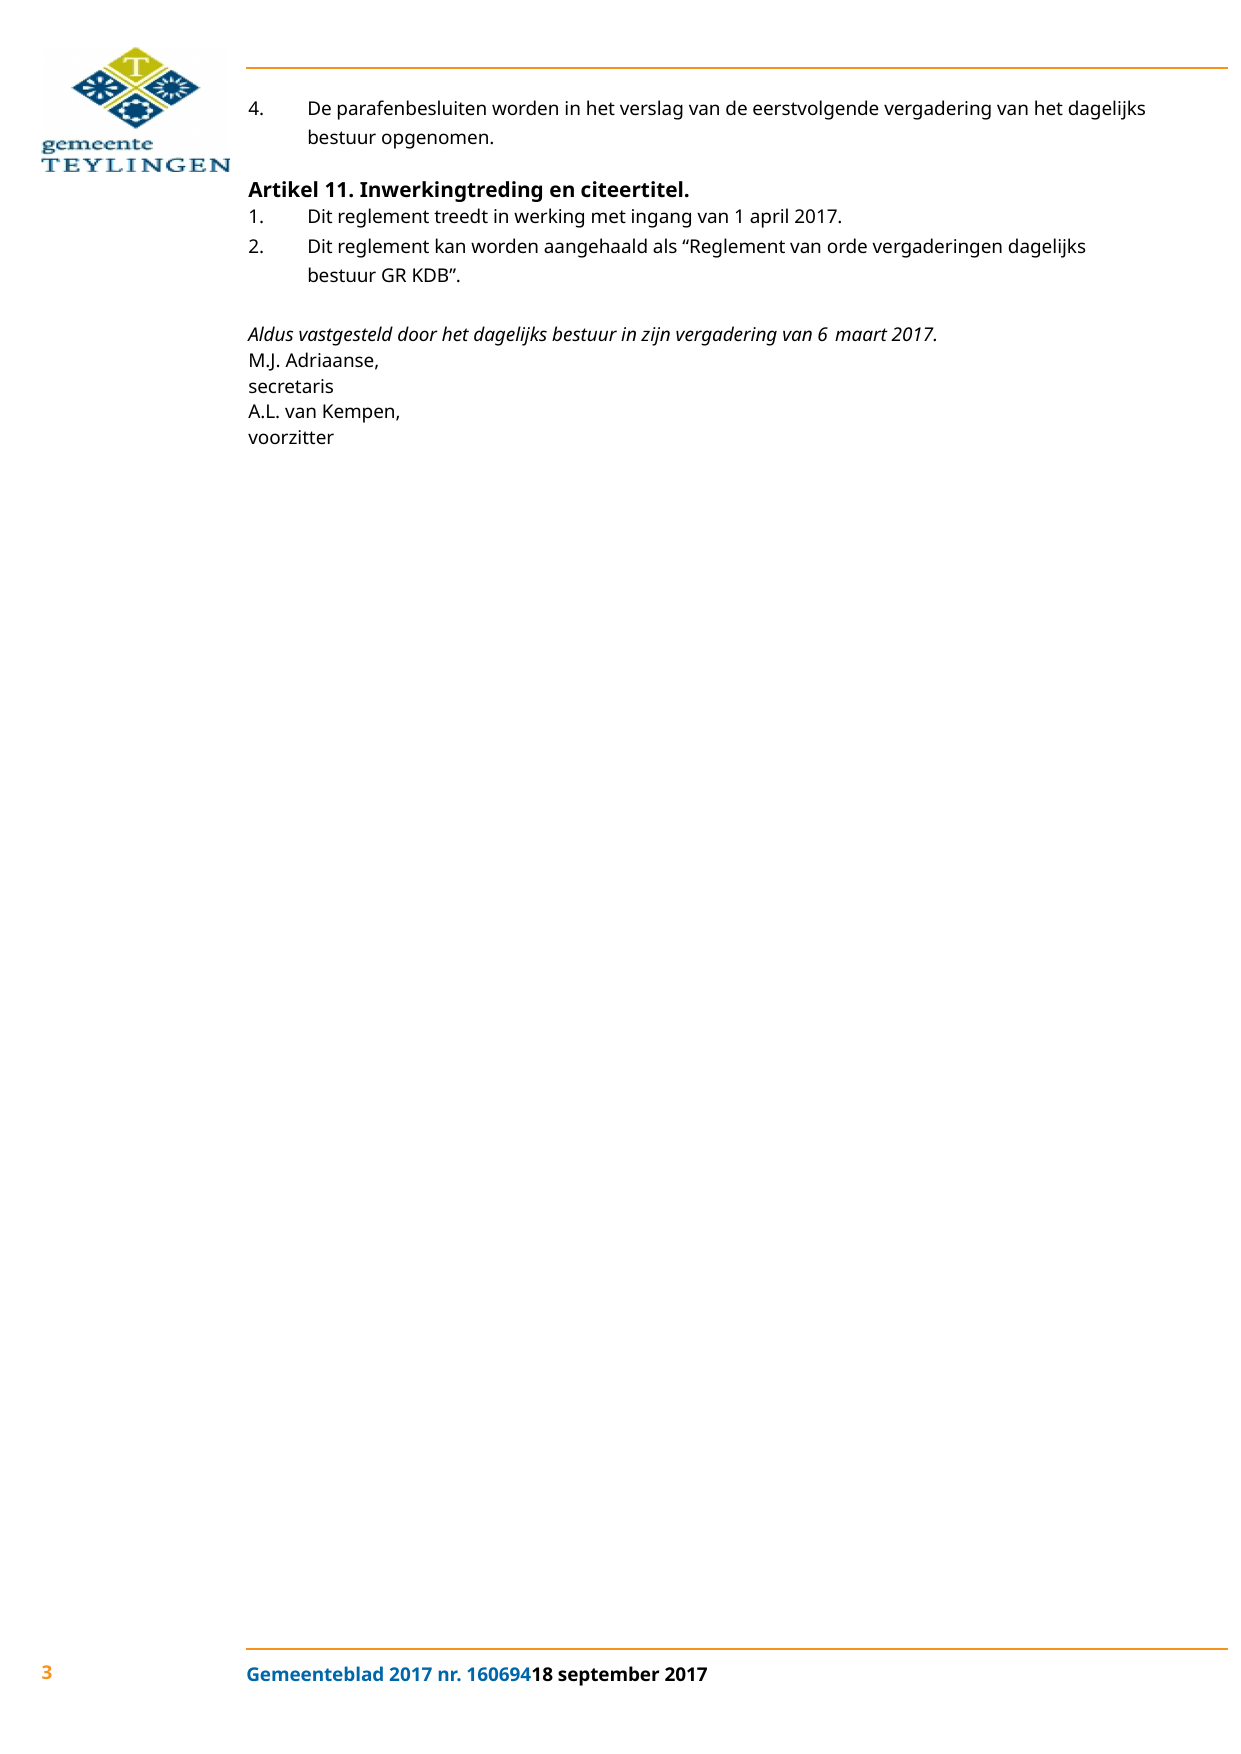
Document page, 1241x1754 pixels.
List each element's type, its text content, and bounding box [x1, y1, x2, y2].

text M.J. Adriaanse, [248, 347, 1152, 373]
text Aldus vastgesteld door het dagelijks bestuur in zijn vergadering van 6 maart 2017. [248, 322, 1152, 347]
picture [41, 47, 231, 172]
list Dit reglement kan worden aangehaald als “Reglement van orde vergaderingen dagelijks bestuur GR KDB”. [248, 233, 1152, 288]
text A.L. van Kempen, [248, 399, 1152, 424]
list Dit reglement treedt in werking met ingang van 1 april 2017. [248, 203, 1152, 229]
list De parafenbesluiten worden in het verslag van de eerstvolgende vergadering van het dagelijks bestuur opgenomen. [248, 95, 1152, 150]
text Artikel 11. Inwerkingtreding en citeertitel. [248, 175, 1152, 203]
text secretaris [248, 373, 1152, 399]
text voorzitter [248, 424, 1152, 450]
